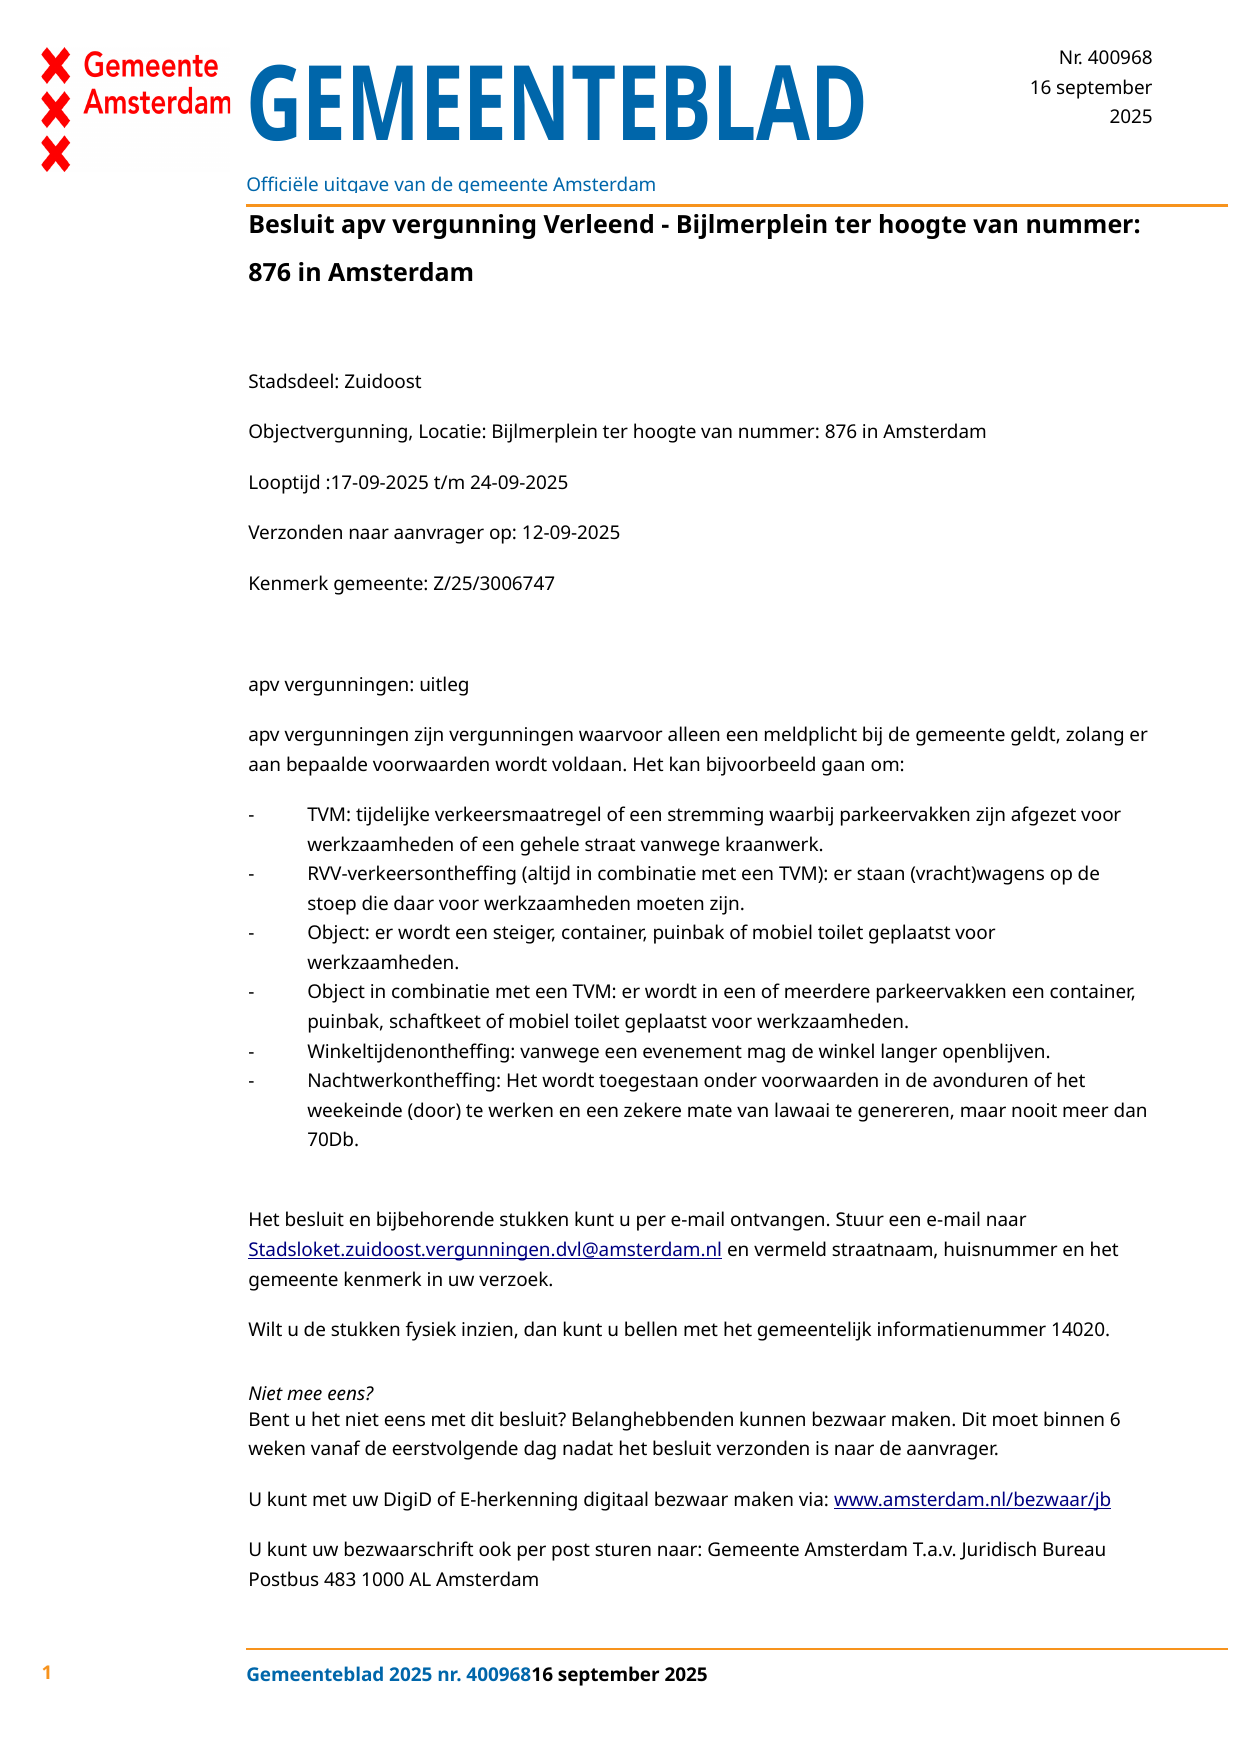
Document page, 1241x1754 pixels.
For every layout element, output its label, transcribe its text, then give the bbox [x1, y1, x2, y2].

list TVM: tijdelijke verkeersmaatregel of een stremming waarbij parkeervakken zijn afgezet voor werkzaamheden of een gehele straat vanwege kraanwerk. [248, 801, 1152, 857]
text Niet mee eens? [248, 1380, 1152, 1406]
list Object: er wordt een steiger, container, puinbak of mobiel toilet geplaatst voor werkzaamheden. [248, 919, 1152, 975]
list RVV-verkeersontheffing (altijd in combinatie met een TVM): er staan (vracht)wagens op de stoep die daar voor werkzaamheden moeten zijn. [248, 860, 1152, 916]
list Object in combinatie met een TVM: er wordt in een of meerdere parkeervakken een container, puinbak, schaftkeet of mobiel toilet geplaatst voor werkzaamheden. [248, 979, 1152, 1034]
list Winkeltijdenontheffing: vanwege een evenement mag de winkel langer openblijven. [248, 1038, 1152, 1064]
text Verzonden naar aanvrager op: 12-09-2025 [248, 519, 1152, 545]
text Het besluit en bijbehorende stukken kunt u per e-mail ontvangen. Stuur een e-mail naar Stadsloket.zuidoost.vergunningen.dvl@amsterdam.nl en vermeld straatnaam, huisnummer en het gemeente kenmerk in uw verzoek. [248, 1207, 1152, 1292]
picture [41, 47, 231, 172]
text apv vergunningen zijn vergunningen waarvoor alleen een meldplicht bij de gemeente geldt, zolang er aan bepaalde voorwaarden wordt voldaan. Het kan bijvoorbeeld gaan om: [248, 721, 1152, 777]
text Looptijd :17-09-2025 t/m 24-09-2025 [248, 469, 1152, 495]
text Objectvergunning, Locatie: Bijlmerplein ter hoogte van nummer: 876 in Amsterdam [248, 419, 1152, 444]
text Kenmerk gemeente: Z/25/3006747 [248, 570, 1152, 596]
text apv vergunningen: uitleg [248, 671, 1152, 697]
text Wilt u de stukken fysiek inzien, dan kunt u bellen met het gemeentelijk informatienummer 14020. [248, 1316, 1152, 1342]
text U kunt met uw DigiD of E-herkenning digitaal bezwaar maken via: www.amsterdam.nl/bezwaar/jb [248, 1486, 1152, 1512]
text Stadsdeel: Zuidoost [248, 368, 1152, 394]
text U kunt uw bezwaarschrift ook per post sturen naar: Gemeente Amsterdam T.a.v. Juridisch Bureau Postbus 483 1000 AL Amsterdam [248, 1536, 1152, 1592]
text Bent u het niet eens met dit besluit? Belanghebbenden kunnen bezwaar maken. Dit moet binnen 6 weken vanaf de eerstvolgende dag nadat het besluit verzonden is naar de aanvrager. [248, 1406, 1152, 1461]
list Nachtwerkontheffing: Het wordt toegestaan onder voorwaarden in de avonduren of het weekeinde (door) te werken en een zekere mate van lawaai te genereren, maar nooit meer dan 70Db. [248, 1067, 1152, 1152]
text Besluit apv vergunning Verleend - Bijlmerplein ter hoogte van nummer: 876 in Amsterdam [248, 207, 1152, 288]
